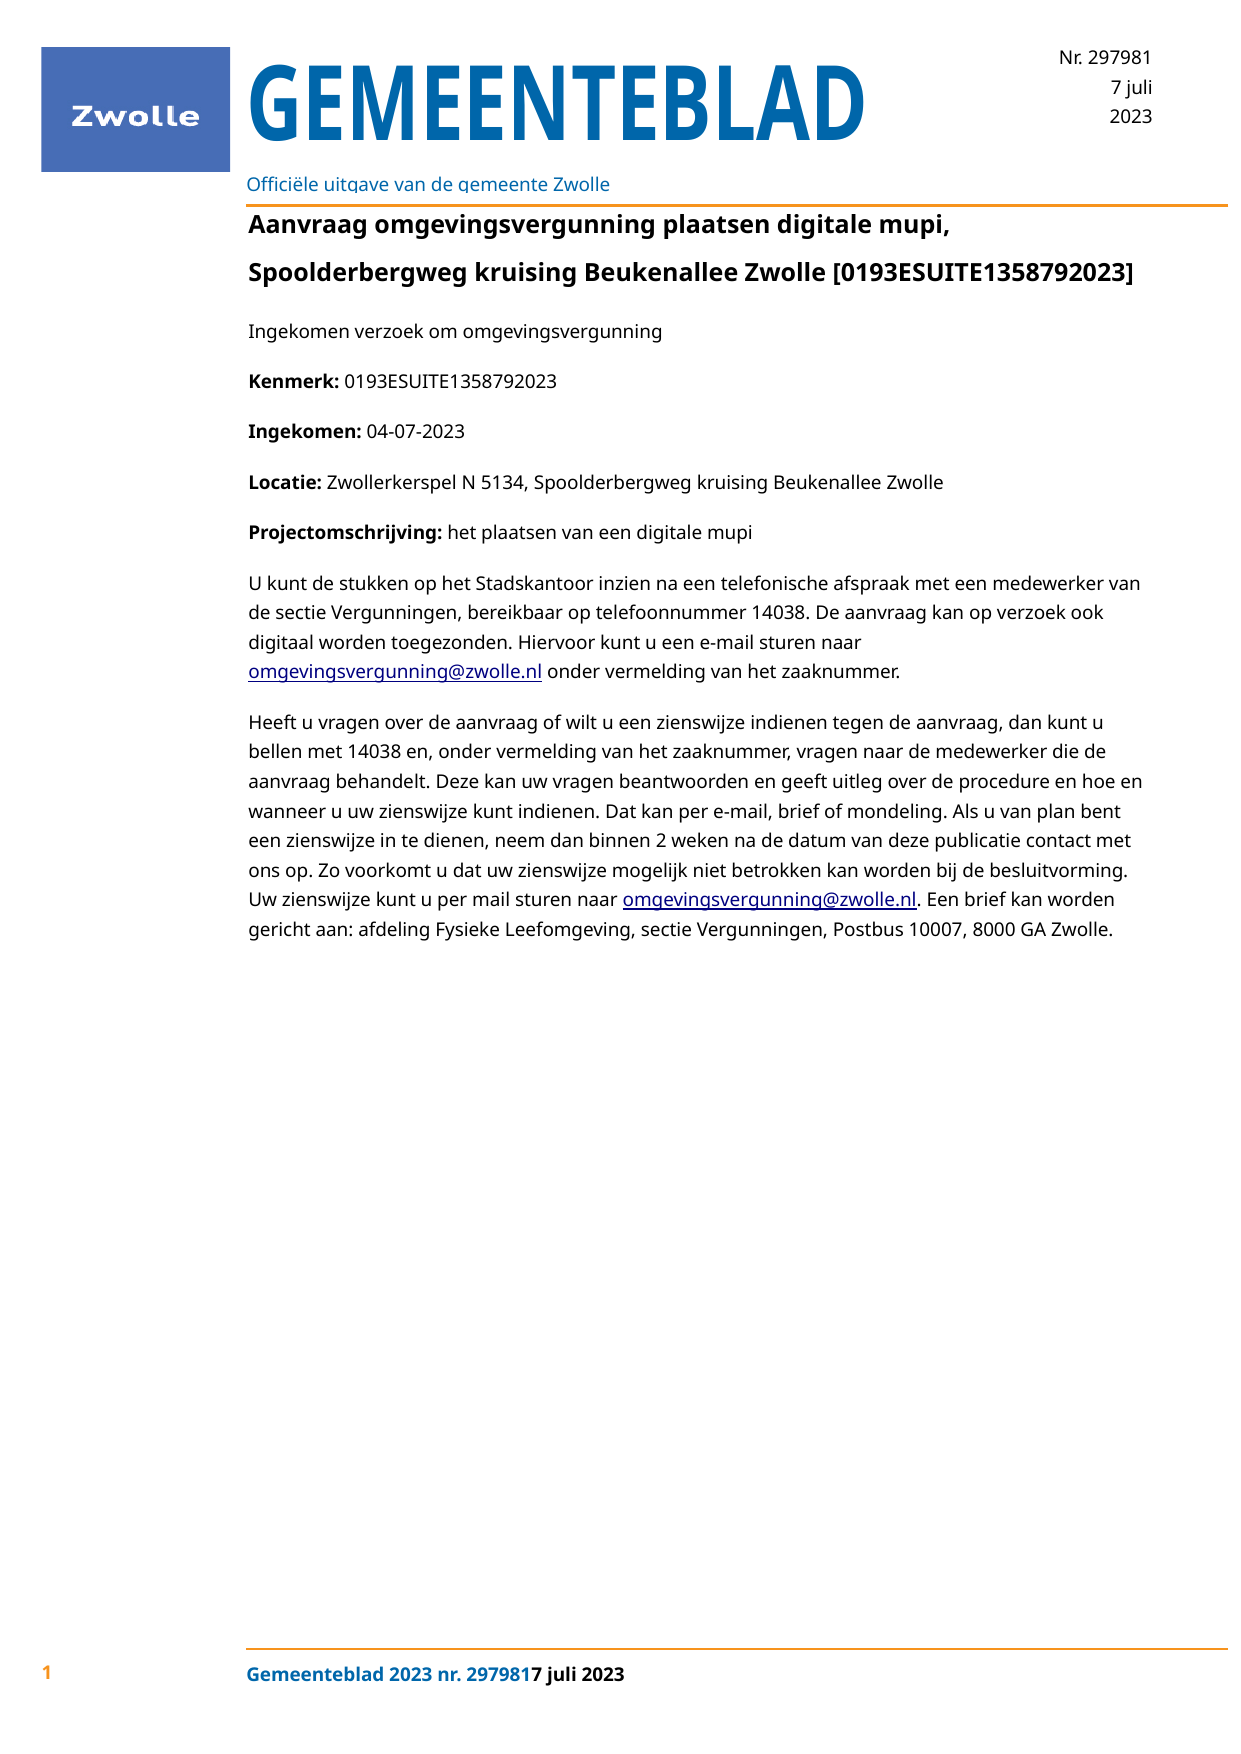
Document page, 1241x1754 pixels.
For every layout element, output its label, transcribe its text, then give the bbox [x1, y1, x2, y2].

text Ingekomen verzoek om omgevingsvergunning [248, 318, 1152, 344]
text Locatie: Zwollerkerspel N 5134, Spoolderbergweg kruising Beukenallee Zwolle [248, 469, 1152, 495]
text Heeft u vragen over de aanvraag of wilt u een zienswijze indienen tegen de aanvraag, dan kunt u bellen met 14038 en, onder vermelding van het zaaknummer, vragen naar de medewerker die de aanvraag behandelt. Deze kan uw vragen beantwoorden en geeft uitleg over de procedure en hoe en wanneer u uw zienswijze kunt indienen. Dat kan per e-mail, brief of mondeling. Als u van plan bent een zienswijze in te dienen, neem dan binnen 2 weken na de datum van deze publicatie contact met ons op. Zo voorkomt u dat uw zienswijze mogelijk niet betrokken kan worden bij de besluitvorming. Uw zienswijze kunt u per mail sturen naar omgevingsvergunning@zwolle.nl. Een brief kan worden gericht aan: afdeling Fysieke Leefomgeving, sectie Vergunningen, Postbus 10007, 8000 GA Zwolle. [248, 709, 1152, 942]
text Kenmerk: 0193ESUITE1358792023 [248, 368, 1152, 394]
text Projectomschrijving: het plaatsen van een digitale mupi [248, 519, 1152, 545]
text U kunt de stukken op het Stadskantoor inzien na een telefonische afspraak met een medewerker van de sectie Vergunningen, bereikbaar op telefoonnummer 14038. De aanvraag kan op verzoek ook digitaal worden toegezonden. Hiervoor kunt u een e-mail sturen naar omgevingsvergunning@zwolle.nl onder vermelding van het zaaknummer. [248, 570, 1152, 684]
picture [41, 47, 231, 172]
text Ingekomen: 04-07-2023 [248, 419, 1152, 444]
text Aanvraag omgevingsvergunning plaatsen digitale mupi, Spoolderbergweg kruising Beukenallee Zwolle [0193ESUITE1358792023] [248, 207, 1152, 288]
